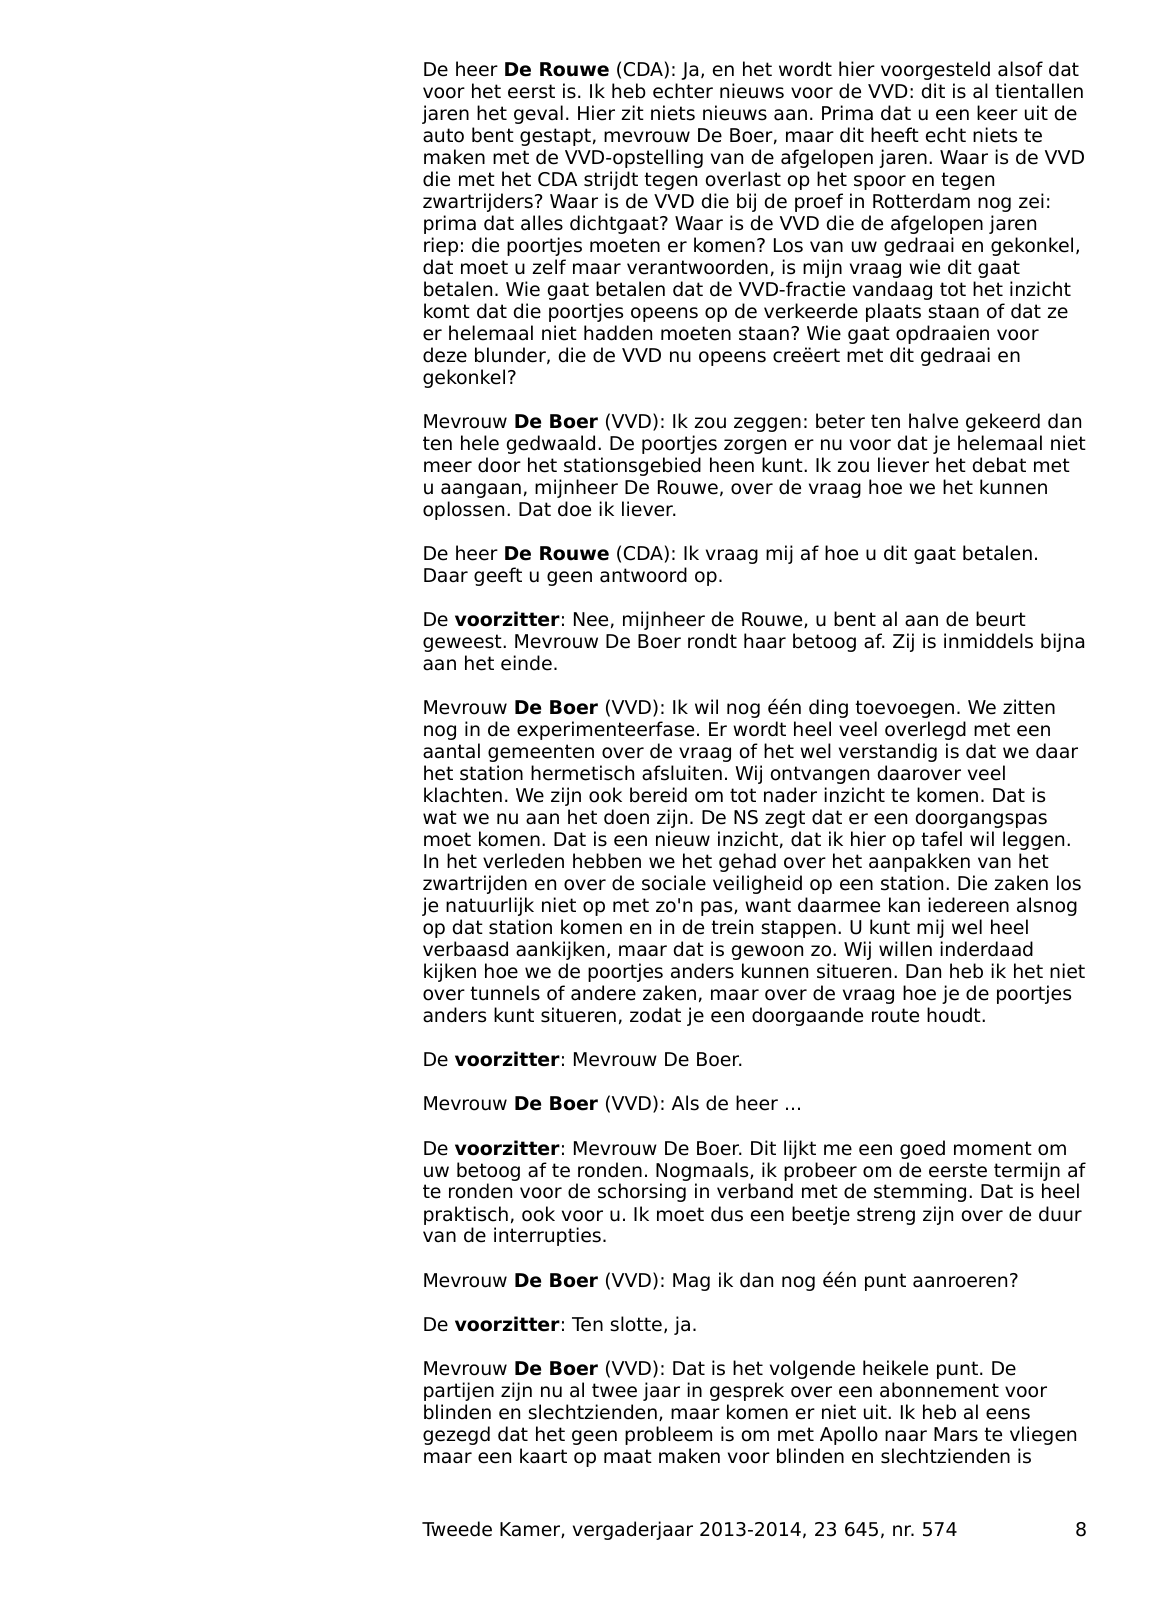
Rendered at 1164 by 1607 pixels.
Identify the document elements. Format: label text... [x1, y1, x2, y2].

text De voorzitter: Nee, mijnheer de Rouwe, u bent al aan de beurt geweest. Mevrouw De Boer rondt haar betoog af. Zij is inmiddels bijna aan het einde. [422, 609, 1087, 675]
text Mevrouw De Boer (VVD): Mag ik dan nog één punt aanroeren? [422, 1269, 1087, 1292]
text De heer De Rouwe (CDA): Ik vraag mij af hoe u dit gaat betalen. Daar geeft u geen antwoord op. [422, 543, 1087, 587]
text Mevrouw De Boer (VVD): Dat is het volgende heikele punt. De partijen zijn nu al twee jaar in gesprek over een abonnement voor blinden en slechtzienden, maar komen er niet uit. Ik heb al eens gezegd dat het geen probleem is om met Apollo naar Mars te vliegen maar een kaart op maat maken voor blinden en slechtzienden is [422, 1358, 1087, 1468]
text De heer De Rouwe (CDA): Ja, en het wordt hier voorgesteld alsof dat voor het eerst is. Ik heb echter nieuws voor de VVD: dit is al tientallen jaren het geval. Hier zit niets nieuws aan. Prima dat u een keer uit de auto bent gestapt, mevrouw De Boer, maar dit heeft echt niets te maken met de VVD-opstelling van de afgelopen jaren. Waar is de VVD die met het CDA strijdt tegen overlast op het spoor en tegen zwartrijders? Waar is de VVD die bij de proef in Rotterdam nog zei: prima dat alles dichtgaat? Waar is de VVD die de afgelopen jaren riep: die poortjes moeten er komen? Los van uw gedraai en gekonkel, dat moet u zelf maar verantwoorden, is mijn vraag wie dit gaat betalen. Wie gaat betalen dat de VVD-fractie vandaag tot het inzicht komt dat die poortjes opeens op de verkeerde plaats staan of dat ze er helemaal niet hadden moeten staan? Wie gaat opdraaien voor deze blunder, die de VVD nu opeens creëert met dit gedraai en gekonkel? [422, 59, 1087, 389]
text Mevrouw De Boer (VVD): Ik zou zeggen: beter ten halve gekeerd dan ten hele gedwaald. De poortjes zorgen er nu voor dat je helemaal niet meer door het stationsgebied heen kunt. Ik zou liever het debat met u aangaan, mijnheer De Rouwe, over de vraag hoe we het kunnen oplossen. Dat doe ik liever. [422, 411, 1087, 521]
text Mevrouw De Boer (VVD): Als de heer ... [422, 1093, 1087, 1115]
text De voorzitter: Mevrouw De Boer. [422, 1049, 1087, 1071]
text De voorzitter: Mevrouw De Boer. Dit lijkt me een goed moment om uw betoog af te ronden. Nogmaals, ik probeer om de eerste termijn af te ronden voor de schorsing in verband met de stemming. Dat is heel praktisch, ook voor u. Ik moet dus een beetje streng zijn over de duur van de interrupties. [422, 1137, 1087, 1247]
text De voorzitter: Ten slotte, ja. [422, 1314, 1087, 1336]
text Mevrouw De Boer (VVD): Ik wil nog één ding toevoegen. We zitten nog in de experimenteerfase. Er wordt heel veel overlegd met een aantal gemeenten over de vraag of het wel verstandig is dat we daar het station hermetisch afsluiten. Wij ontvangen daarover veel klachten. We zijn ook bereid om tot nader inzicht te komen. Dat is wat we nu aan het doen zijn. De NS zegt dat er een doorgangspas moet komen. Dat is een nieuw inzicht, dat ik hier op tafel wil leggen. In het verleden hebben we het gehad over het aanpakken van het zwartrijden en over de sociale veiligheid op een station. Die zaken los je natuurlijk niet op met zo'n pas, want daarmee kan iedereen alsnog op dat station komen en in de trein stappen. U kunt mij wel heel verbaasd aankijken, maar dat is gewoon zo. Wij willen inderdaad kijken hoe we de poortjes anders kunnen situeren. Dan heb ik het niet over tunnels of andere zaken, maar over de vraag hoe je de poortjes anders kunt situeren, zodat je een doorgaande route houdt. [422, 697, 1087, 1027]
